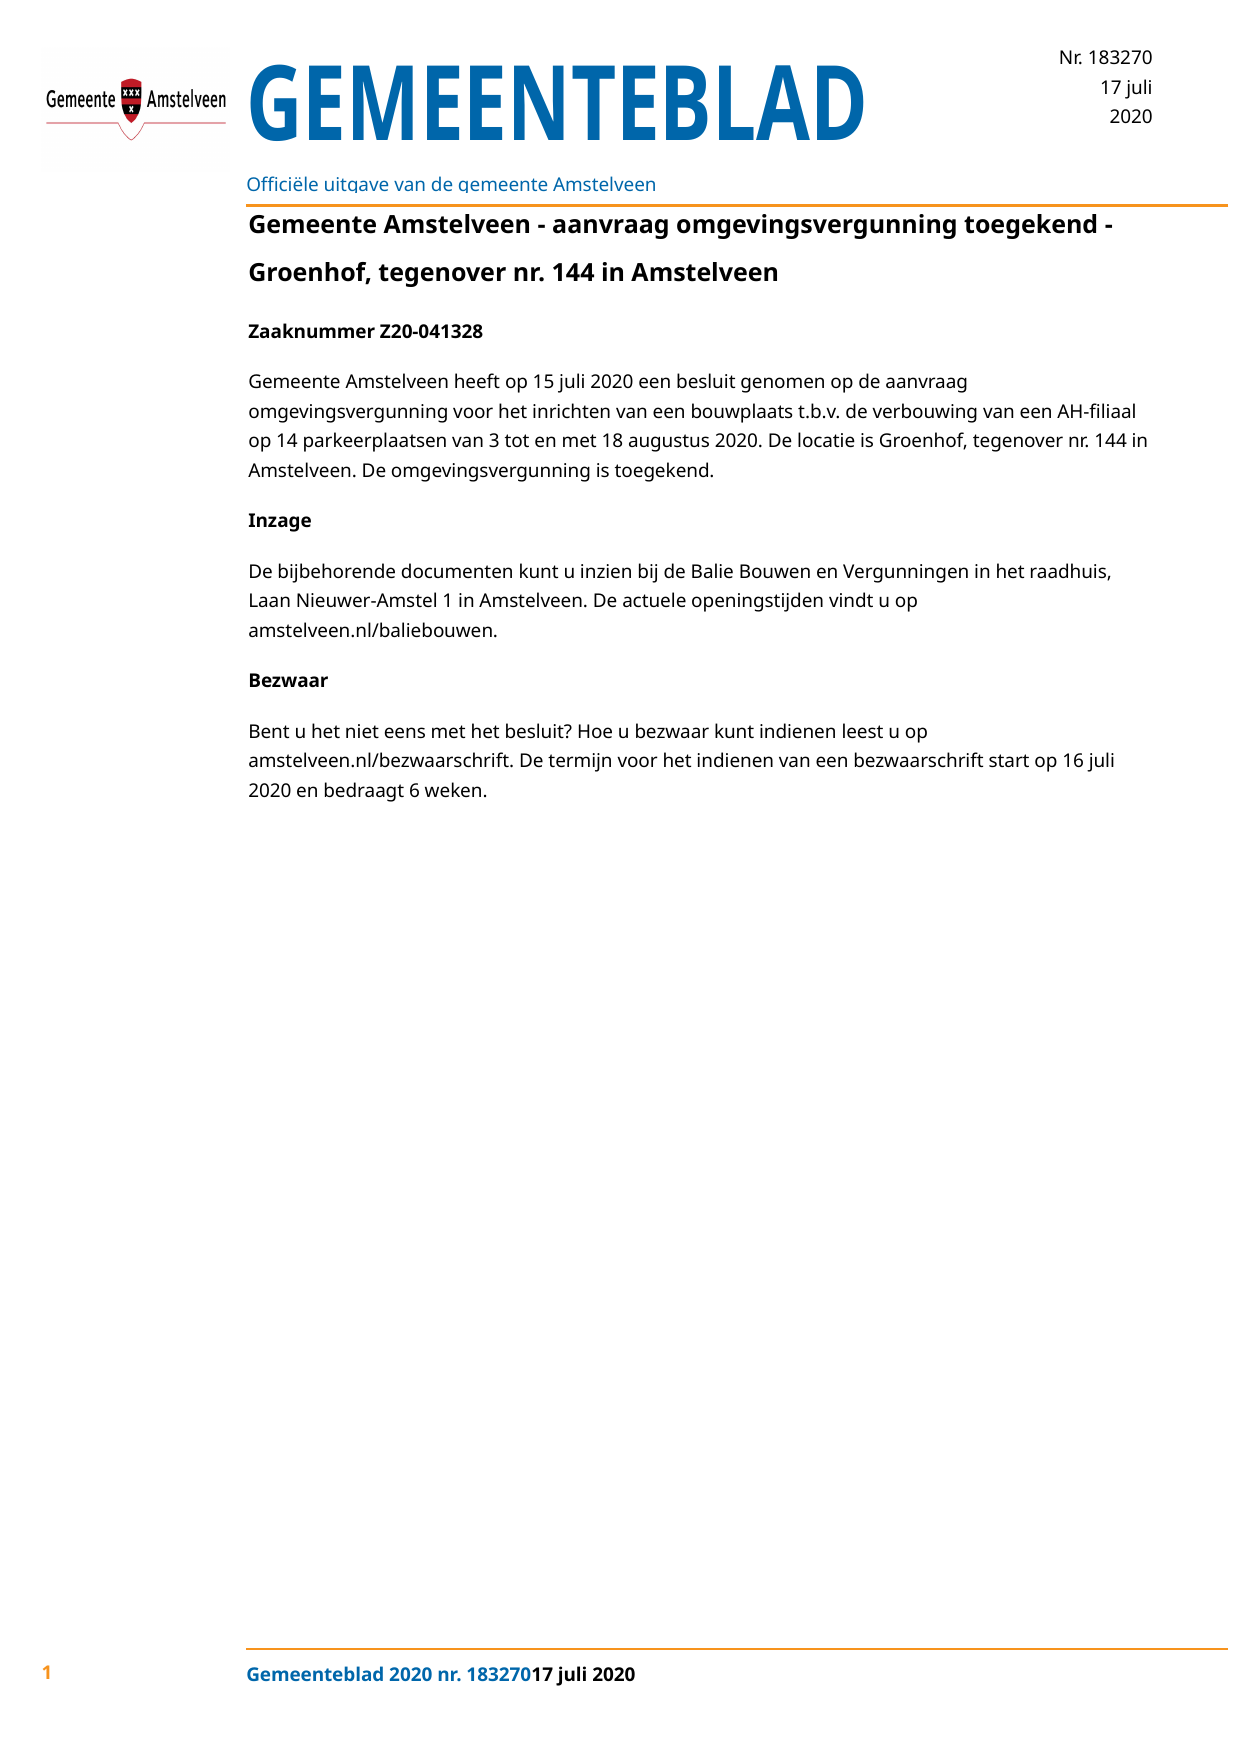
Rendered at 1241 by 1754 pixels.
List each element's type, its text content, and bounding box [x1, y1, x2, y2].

picture [41, 47, 231, 172]
text De bijbehorende documenten kunt u inzien bij de Balie Bouwen en Vergunningen in het raadhuis, Laan Nieuwer-Amstel 1 in Amstelveen. De actuele openingstijden vindt u op amstelveen.nl/baliebouwen. [248, 558, 1152, 643]
text Bezwaar [248, 667, 1152, 693]
text Gemeente Amstelveen heeft op 15 juli 2020 een besluit genomen op de aanvraag omgevingsvergunning voor het inrichten van een bouwplaats t.b.v. de verbouwing van een AH-filiaal op 14 parkeerplaatsen van 3 tot en met 18 augustus 2020. De locatie is Groenhof, tegenover nr. 144 in Amstelveen. De omgevingsvergunning is toegekend. [248, 368, 1152, 483]
text Bent u het niet eens met het besluit? Hoe u bezwaar kunt indienen leest u op amstelveen.nl/bezwaarschrift. De termijn voor het indienen van een bezwaarschrift start op 16 juli 2020 en bedraagt 6 weken. [248, 718, 1152, 803]
text Zaaknummer Z20-041328 [248, 318, 1152, 344]
text Gemeente Amstelveen - aanvraag omgevingsvergunning toegekend - Groenhof, tegenover nr. 144 in Amstelveen [248, 207, 1152, 288]
text Inzage [248, 507, 1152, 533]
